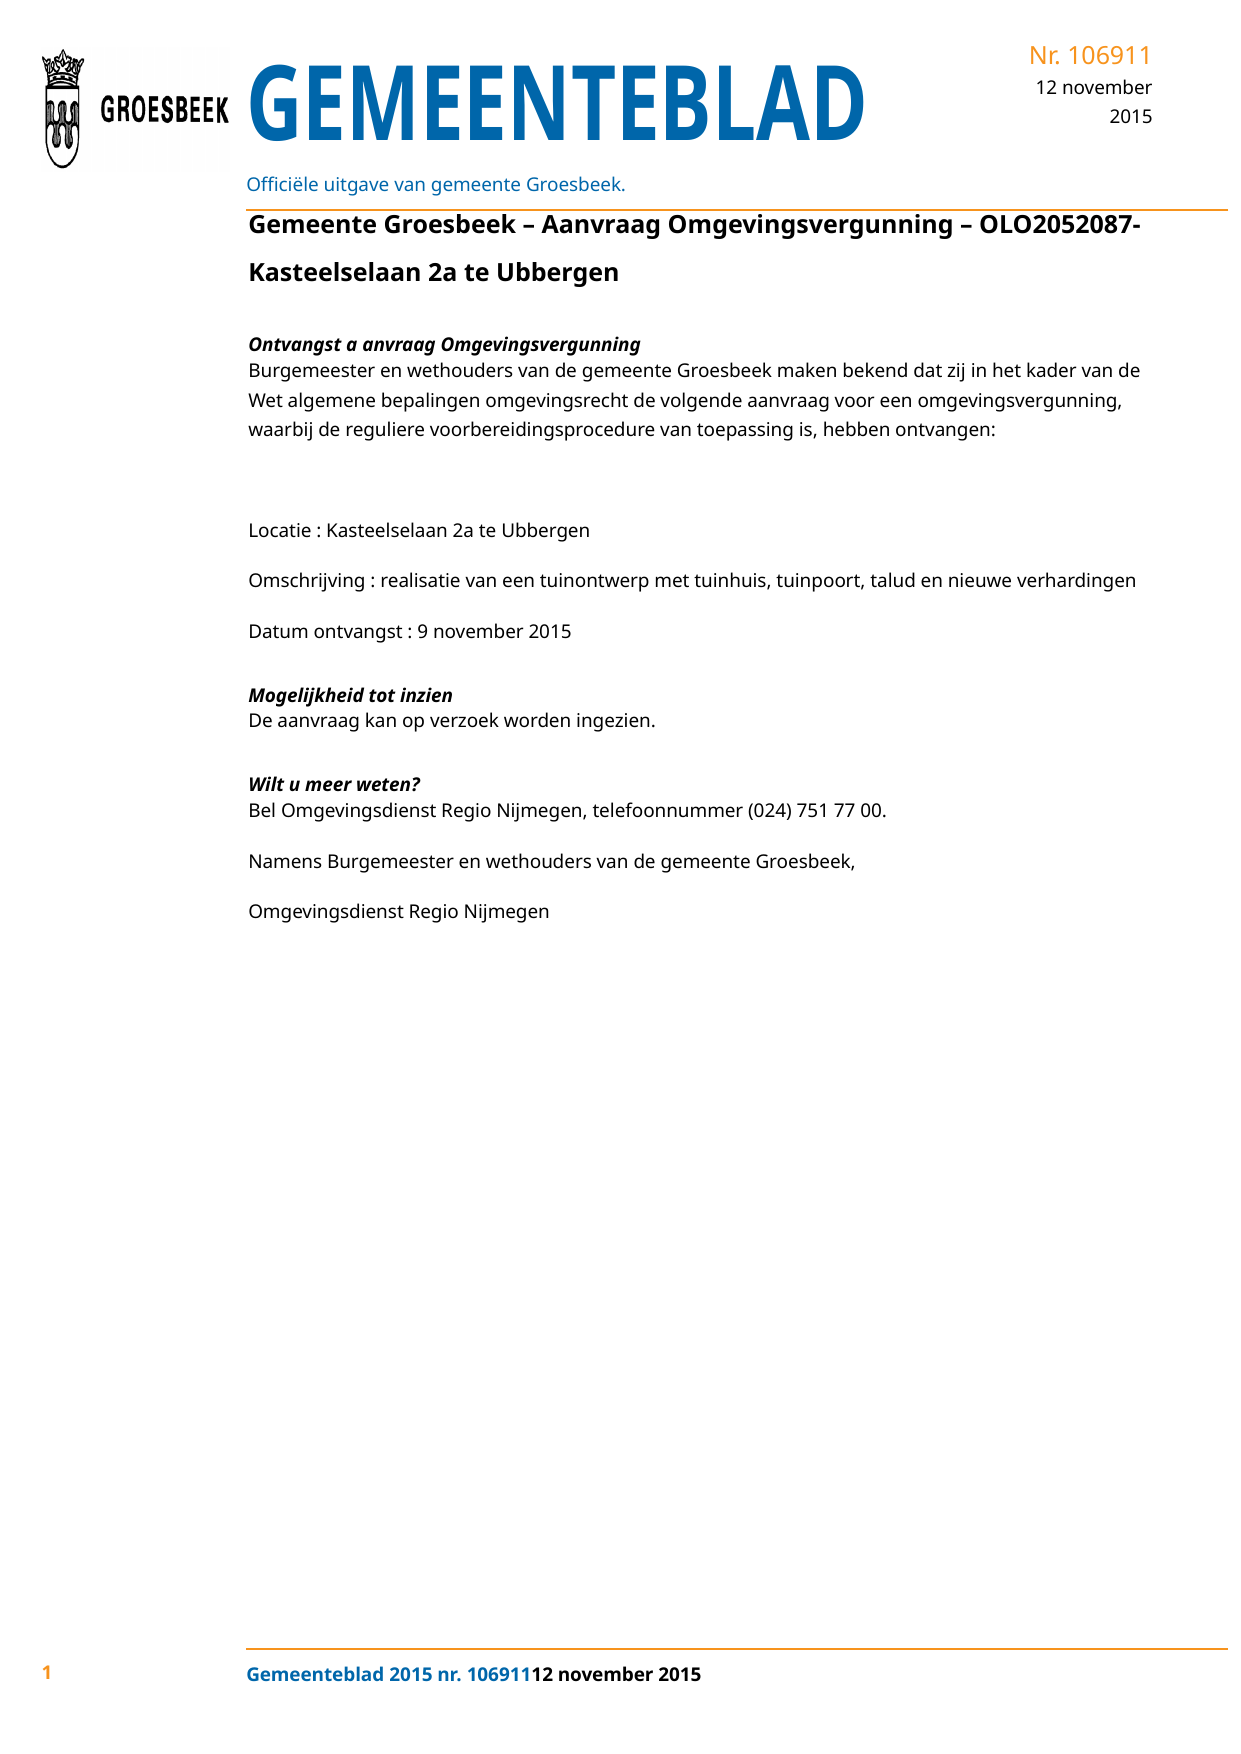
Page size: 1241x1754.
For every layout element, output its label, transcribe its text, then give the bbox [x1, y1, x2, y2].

text Burgemeester en wethouders van de gemeente Groesbeek maken bekend dat zij in het kader van de Wet algemene bepalingen omgevingsrecht de volgende aanvraag voor een omgevingsvergunning, waarbij de reguliere voorbereidingsprocedure van toepassing is, hebben ontvangen: [248, 357, 1152, 442]
text Gemeente Groesbeek – Aanvraag Omgevingsvergunning – OLO2052087-Kasteelselaan 2a te Ubbergen [248, 211, 1152, 288]
text Ontvangst a anvraag Omgevingsvergunning [248, 331, 1152, 357]
text Namens Burgemeester en wethouders van de gemeente Groesbeek, [248, 848, 1152, 873]
text De aanvraag kan op verzoek worden ingezien. [248, 708, 1152, 733]
picture [41, 47, 231, 172]
text Omgevingsdienst Regio Nijmegen [248, 898, 1152, 924]
text Locatie : Kasteelselaan 2a te Ubbergen [248, 517, 1152, 543]
text Wilt u meer weten? [248, 772, 1152, 797]
text Datum ontvangst : 9 november 2015 [248, 618, 1152, 644]
text Bel Omgevingsdienst Regio Nijmegen, telefoonnummer (024) 751 77 00. [248, 797, 1152, 823]
text Mogelijkheid tot inzien [248, 682, 1152, 708]
text Omschrijving : realisatie van een tuinontwerp met tuinhuis, tuinpoort, talud en nieuwe verhardingen [248, 568, 1152, 593]
